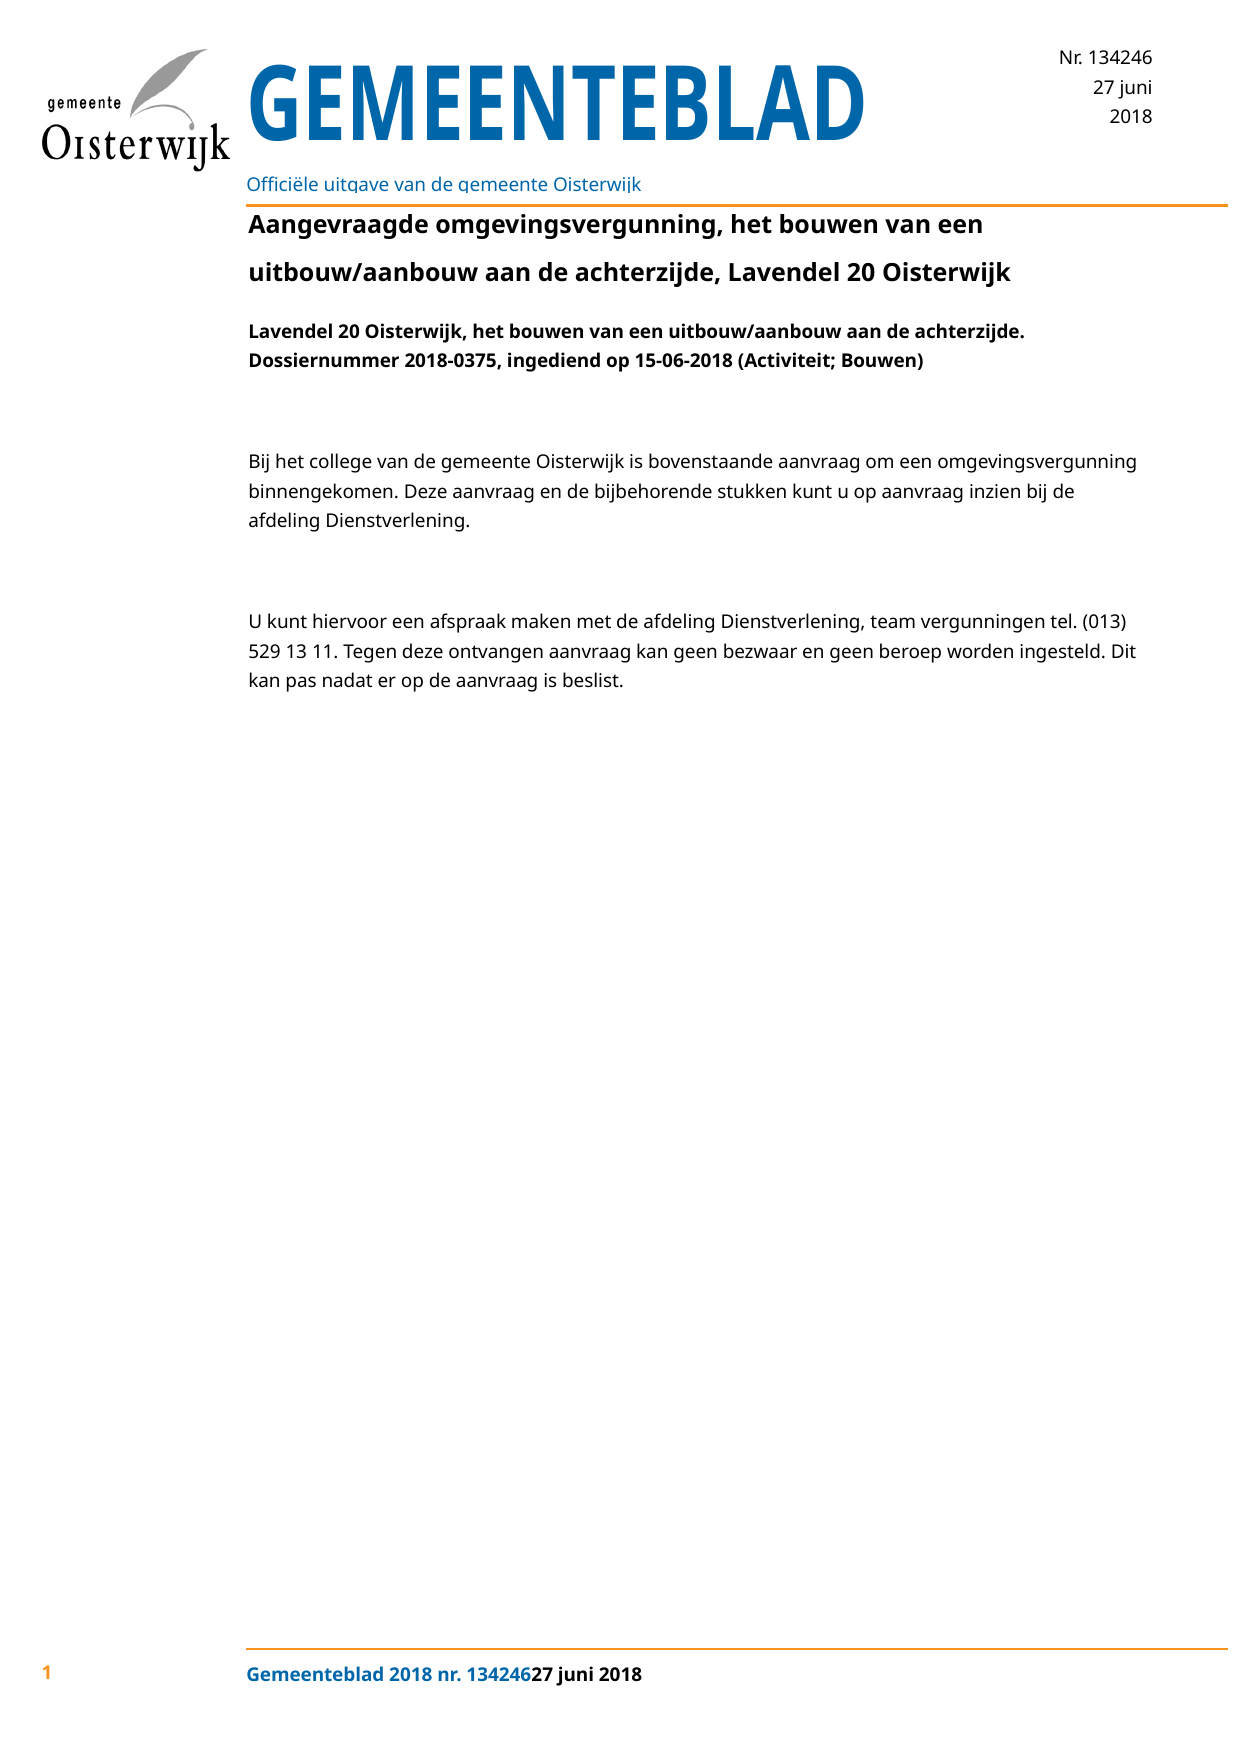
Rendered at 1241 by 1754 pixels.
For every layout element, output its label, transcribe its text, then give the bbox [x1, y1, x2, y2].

text Bij het college van de gemeente Oisterwijk is bovenstaande aanvraag om een omgevingsvergunning binnengekomen. Deze aanvraag en de bijbehorende stukken kunt u op aanvraag inzien bij de afdeling Dienstverlening. [248, 448, 1152, 533]
picture [41, 47, 231, 172]
text U kunt hiervoor een afspraak maken met de afdeling Dienstverlening, team vergunningen tel. (013) 529 13 11. Tegen deze ontvangen aanvraag kan geen bezwaar en geen beroep worden ingesteld. Dit kan pas nadat er op de aanvraag is beslist. [248, 608, 1152, 693]
text Lavendel 20 Oisterwijk, het bouwen van een uitbouw/aanbouw aan de achterzijde. Dossiernummer 2018-0375, ingediend op 15-06-2018 (Activiteit; Bouwen) [248, 318, 1152, 373]
text Aangevraagde omgevingsvergunning, het bouwen van een uitbouw/aanbouw aan de achterzijde, Lavendel 20 Oisterwijk [248, 207, 1152, 288]
